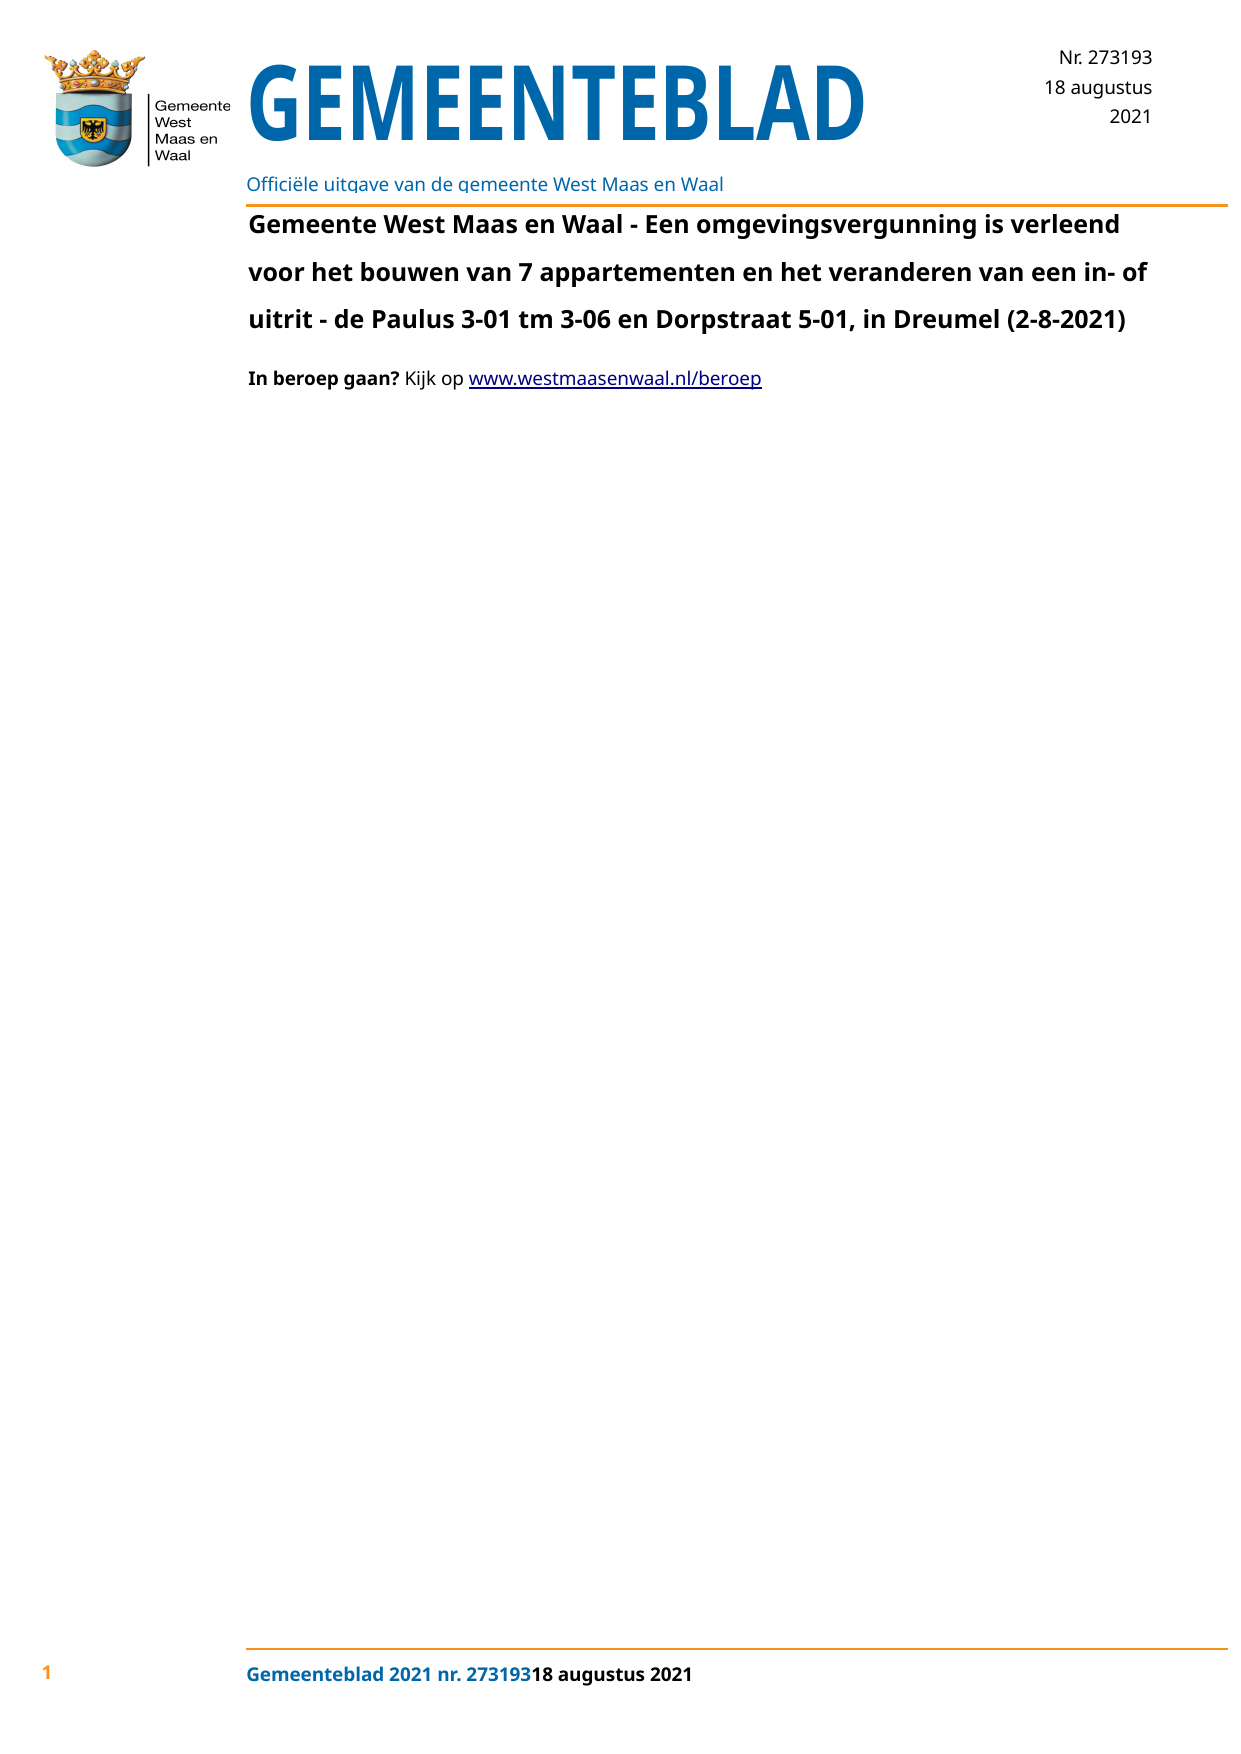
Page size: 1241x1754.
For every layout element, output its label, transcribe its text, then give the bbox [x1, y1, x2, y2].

text Gemeente West Maas en Waal - Een omgevingsvergunning is verleend voor het bouwen van 7 appartementen en het veranderen van een in- of uitrit - de Paulus 3-01 tm 3-06 en Dorpstraat 5-01, in Dreumel (2-8-2021) [248, 207, 1152, 336]
text In beroep gaan? Kijk op www.westmaasenwaal.nl/beroep [248, 366, 1152, 391]
picture [41, 47, 231, 172]
